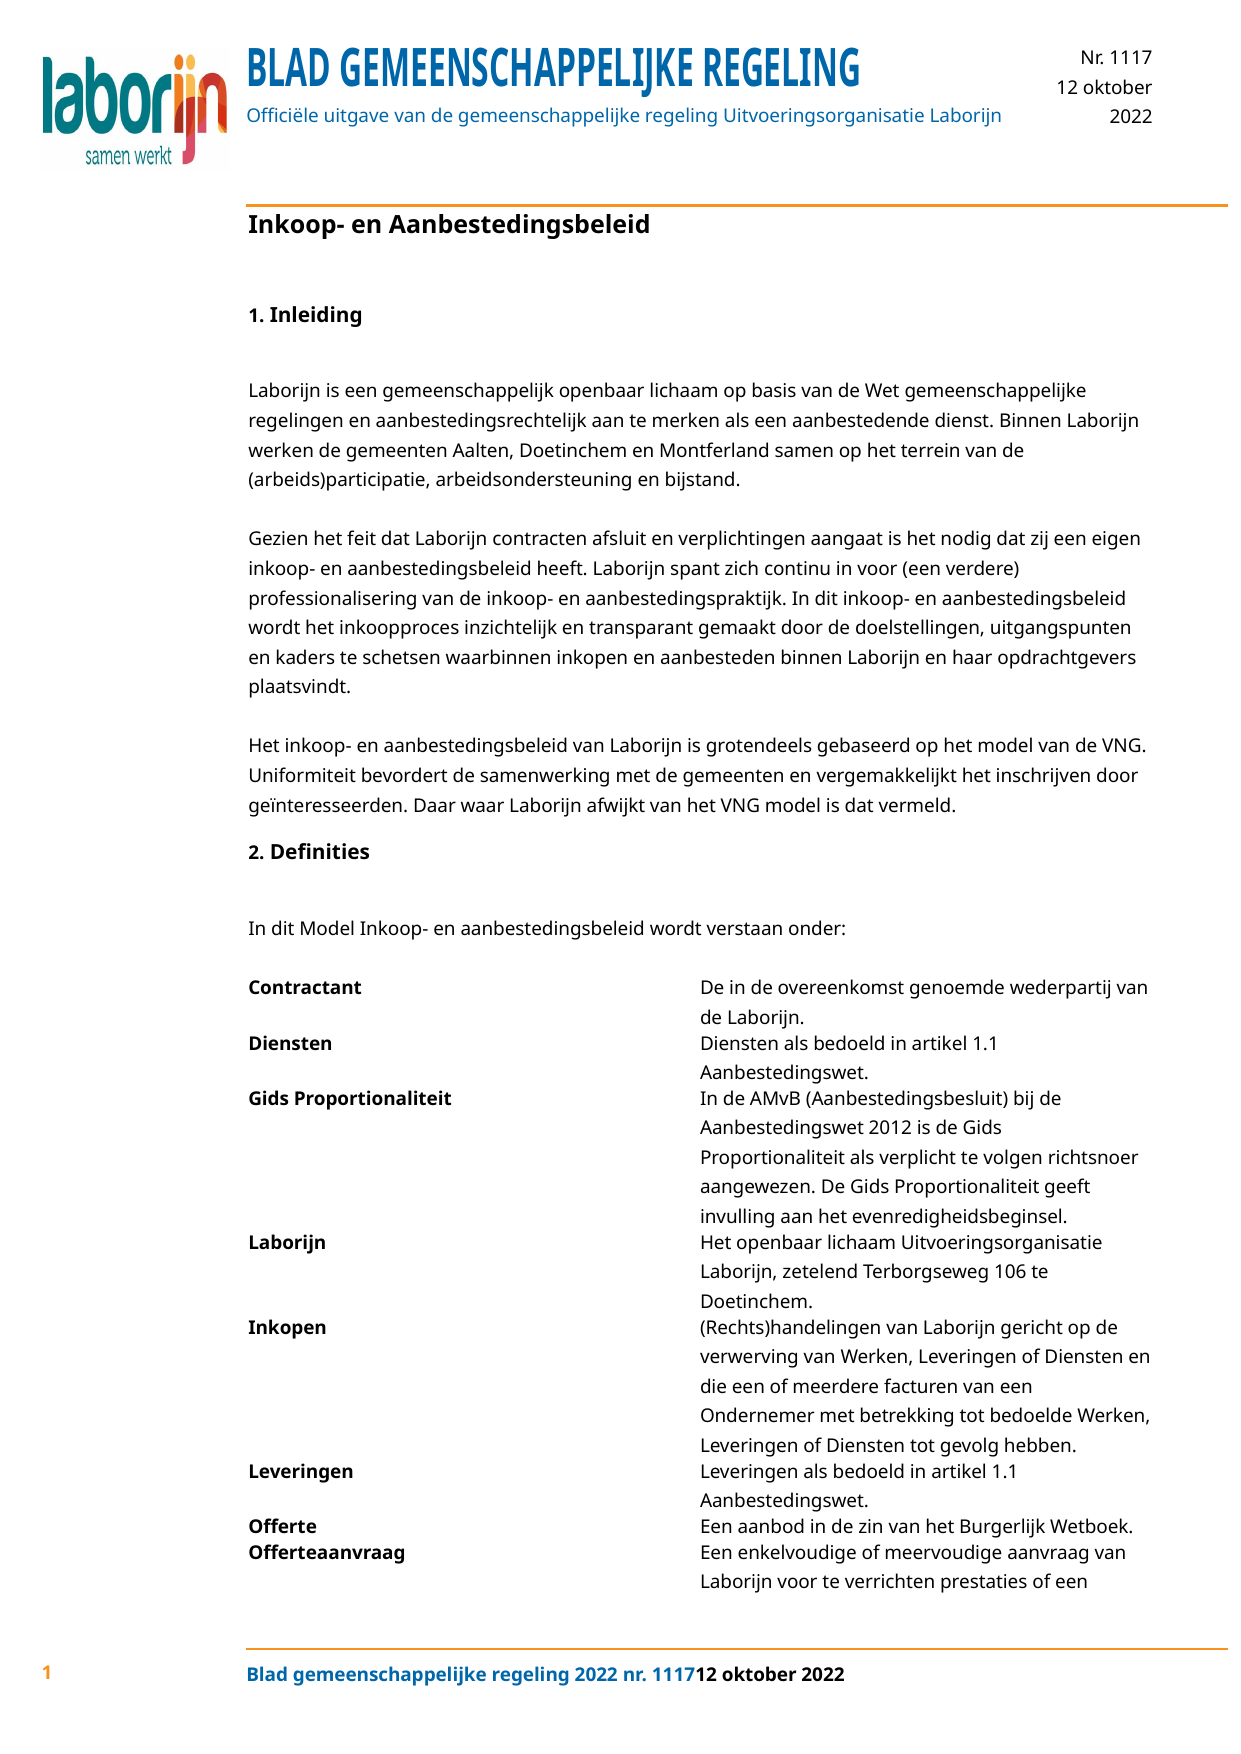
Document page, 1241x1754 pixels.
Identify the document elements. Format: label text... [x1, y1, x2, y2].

table_cell Laborijn [248, 1229, 700, 1314]
text In dit Model Inkoop- en aanbestedingsbeleid wordt verstaan onder: [248, 915, 1152, 941]
table_cell Een enkelvoudige of meervoudige aanvraag van Laborijn voor te verrichten prestaties of een [700, 1539, 1152, 1594]
table_cell Leveringen [248, 1458, 700, 1513]
text Het inkoop- en aanbestedingsbeleid van Laborijn is grotendeels gebaseerd op het model van de VNG. Uniformiteit bevordert de samenwerking met de gemeenten en vergemakkelijkt het inschrijven door geïnteresseerden. Daar waar Laborijn afwijkt van het VNG model is dat vermeld. [248, 733, 1152, 817]
text Inkoop- en Aanbestedingsbeleid [248, 207, 1152, 241]
text 1. Inleiding [248, 300, 1152, 328]
table_cell Het openbaar lichaam Uitvoeringsorganisatie Laborijn, zetelend Terborgseweg 106 te Doetinchem. [700, 1229, 1152, 1314]
table_cell Gids Proportionaliteit [248, 1085, 700, 1229]
text Laborijn is een gemeenschappelijk openbaar lichaam op basis van de Wet gemeenschappelijke regelingen en aanbestedingsrechtelijk aan te merken als een aanbestedende dienst. Binnen Laborijn werken de gemeenten Aalten, Doetinchem en Montferland samen op het terrein van de (arbeids)participatie, arbeidsondersteuning en bijstand. [248, 378, 1152, 492]
text Gezien het feit dat Laborijn contracten afsluit en verplichtingen aangaat is het nodig dat zij een eigen inkoop- en aanbestedingsbeleid heeft. Laborijn spant zich continu in voor (een verdere) professionalisering van de inkoop- en aanbestedingspraktijk. In dit inkoop- en aanbestedingsbeleid wordt het inkoopproces inzichtelijk en transparant gemaakt door de doelstellingen, uitgangspunten en kaders te schetsen waarbinnen inkopen en aanbesteden binnen Laborijn en haar opdrachtgevers plaatsvindt. [248, 526, 1152, 699]
table_cell Een aanbod in de zin van het Burgerlijk Wetboek. [700, 1513, 1152, 1539]
table_cell (Rechts)handelingen van Laborijn gericht op de verwerving van Werken, Leveringen of Diensten en die een of meerdere facturen van een Ondernemer met betrekking tot bedoelde Werken, Leveringen of Diensten tot gevolg hebben. [700, 1314, 1152, 1458]
table_cell Diensten als bedoeld in artikel 1.1 Aanbestedingswet. [700, 1030, 1152, 1085]
table_cell Offerteaanvraag [248, 1539, 700, 1594]
table_header Contractant [248, 974, 700, 1030]
picture [41, 47, 231, 172]
table_cell In de AMvB (Aanbestedingsbesluit) bij de Aanbestedingswet 2012 is de Gids Proportionaliteit als verplicht te volgen richtsnoer aangewezen. De Gids Proportionaliteit geeft invulling aan het evenredigheidsbeginsel. [700, 1085, 1152, 1229]
table_header De in de overeenkomst genoemde wederpartij van de Laborijn. [700, 974, 1152, 1030]
table_cell Diensten [248, 1030, 700, 1085]
table_cell Inkopen [248, 1314, 700, 1458]
table_cell Offerte [248, 1513, 700, 1539]
table_cell Leveringen als bedoeld in artikel 1.1 Aanbestedingswet. [700, 1458, 1152, 1513]
text 2. Definities [248, 837, 1152, 866]
